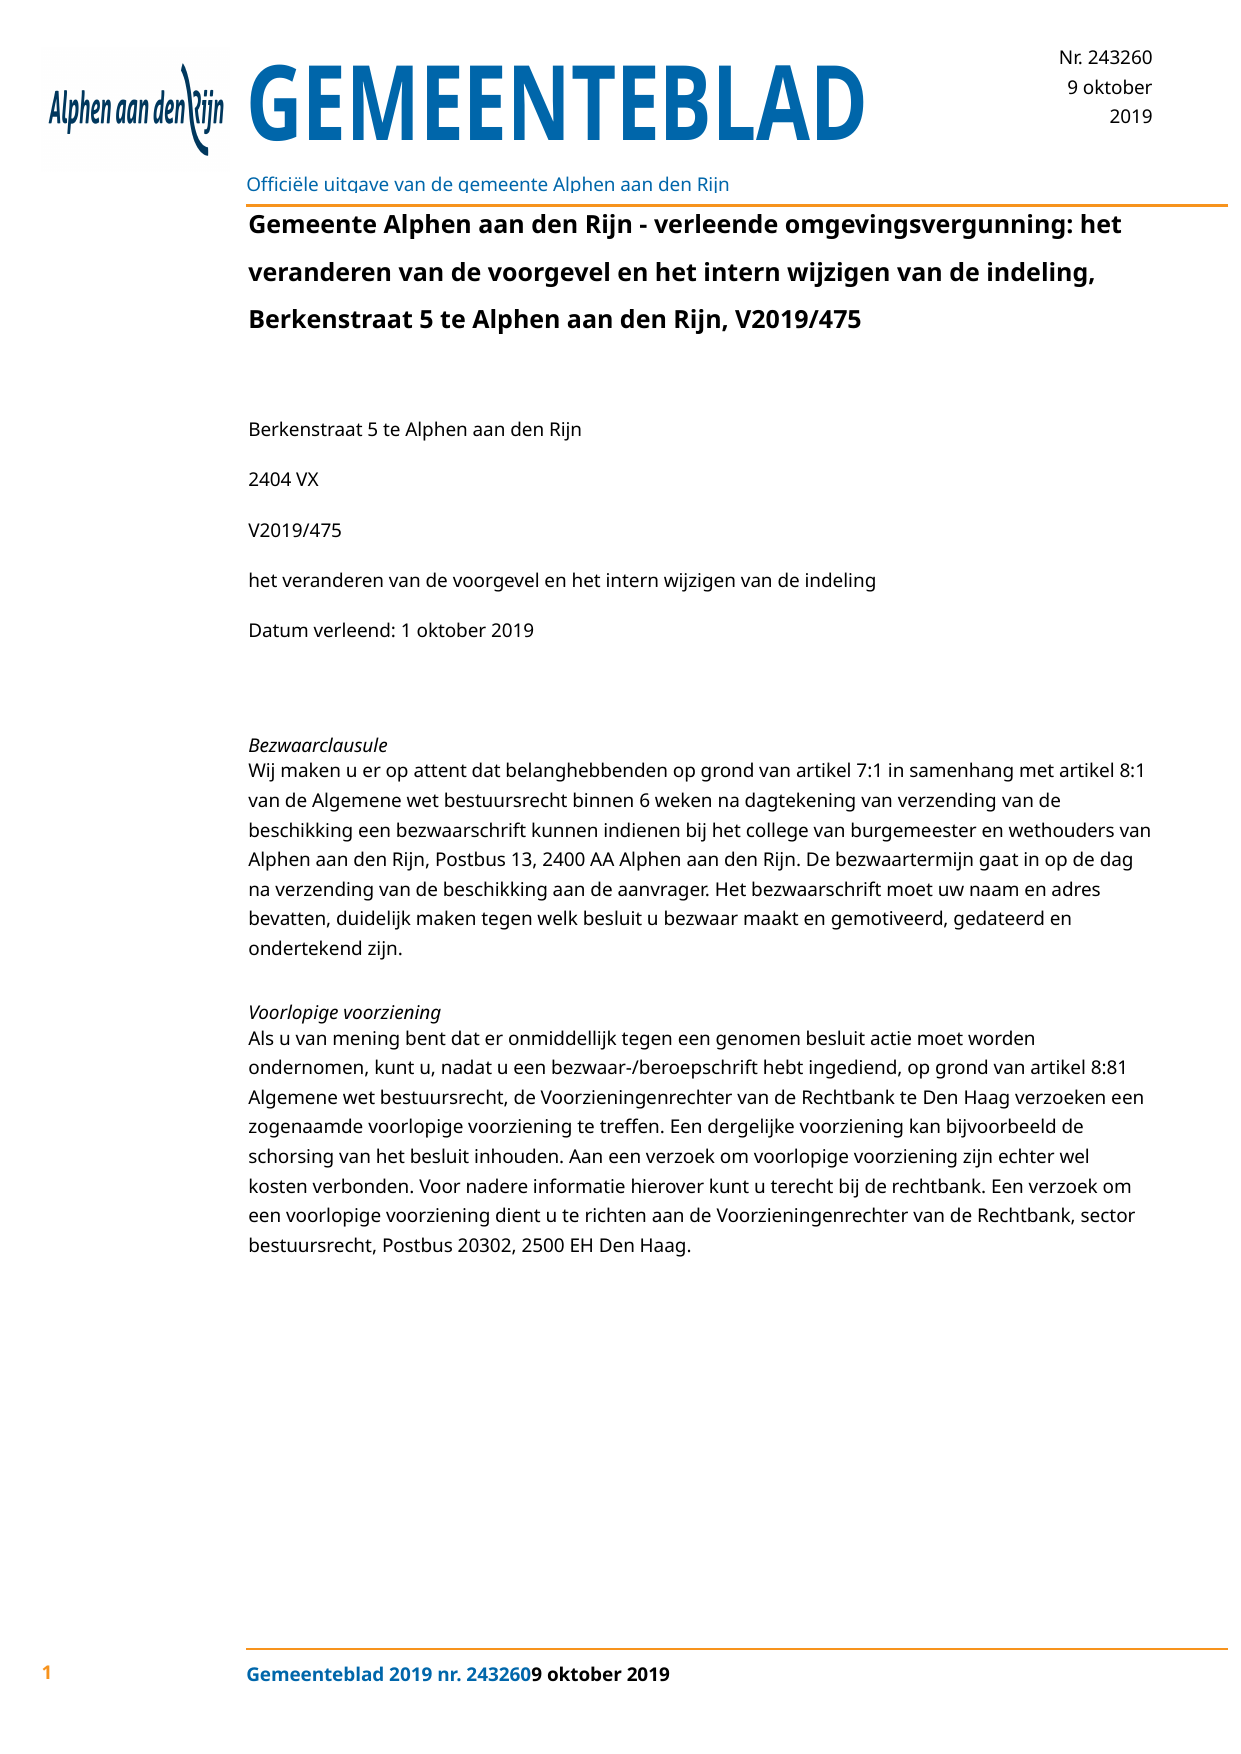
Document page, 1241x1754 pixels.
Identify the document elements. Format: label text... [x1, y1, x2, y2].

text 2404 VX [248, 466, 1152, 492]
text V2019/475 [248, 517, 1152, 542]
text Als u van mening bent dat er onmiddellijk tegen een genomen besluit actie moet worden ondernomen, kunt u, nadat u een bezwaar-/beroepschrift hebt ingediend, op grond van artikel 8:81 Algemene wet bestuursrecht, de Voorzieningenrechter van de Rechtbank te Den Haag verzoeken een zogenaamde voorlopige voorziening te treffen. Een dergelijke voorziening kan bijvoorbeeld de schorsing van het besluit inhouden. Aan een verzoek om voorlopige voorziening zijn echter wel kosten verbonden. Voor nadere informatie hierover kunt u terecht bij de rechtbank. Een verzoek om een voorlopige voorziening dient u te richten aan de Voorzieningenrechter van de Rechtbank, sector bestuursrecht, Postbus 20302, 2500 EH Den Haag. [248, 1025, 1152, 1258]
text Berkenstraat 5 te Alphen aan den Rijn [248, 416, 1152, 442]
picture [41, 47, 231, 172]
text het veranderen van de voorgevel en het intern wijzigen van de indeling [248, 567, 1152, 593]
text Datum verleend: 1 oktober 2019 [248, 618, 1152, 643]
text Wij maken u er op attent dat belanghebbenden op grond van artikel 7:1 in samenhang met artikel 8:1 van de Algemene wet bestuursrecht binnen 6 weken na dagtekening van verzending van de beschikking een bezwaarschrift kunnen indienen bij het college van burgemeester en wethouders van Alphen aan den Rijn, Postbus 13, 2400 AA Alphen aan den Rijn. De bezwaartermijn gaat in op de dag na verzending van de beschikking aan de aanvrager. Het bezwaarschrift moet uw naam en adres bevatten, duidelijk maken tegen welk besluit u bezwaar maakt en gemotiveerd, gedateerd en ondertekend zijn. [248, 758, 1152, 961]
text Voorlopige voorziening [248, 999, 1152, 1025]
text Gemeente Alphen aan den Rijn - verleende omgevingsvergunning: het veranderen van de voorgevel en het intern wijzigen van de indeling, Berkenstraat 5 te Alphen aan den Rijn, V2019/475 [248, 207, 1152, 336]
text Bezwaarclausule [248, 732, 1152, 758]
